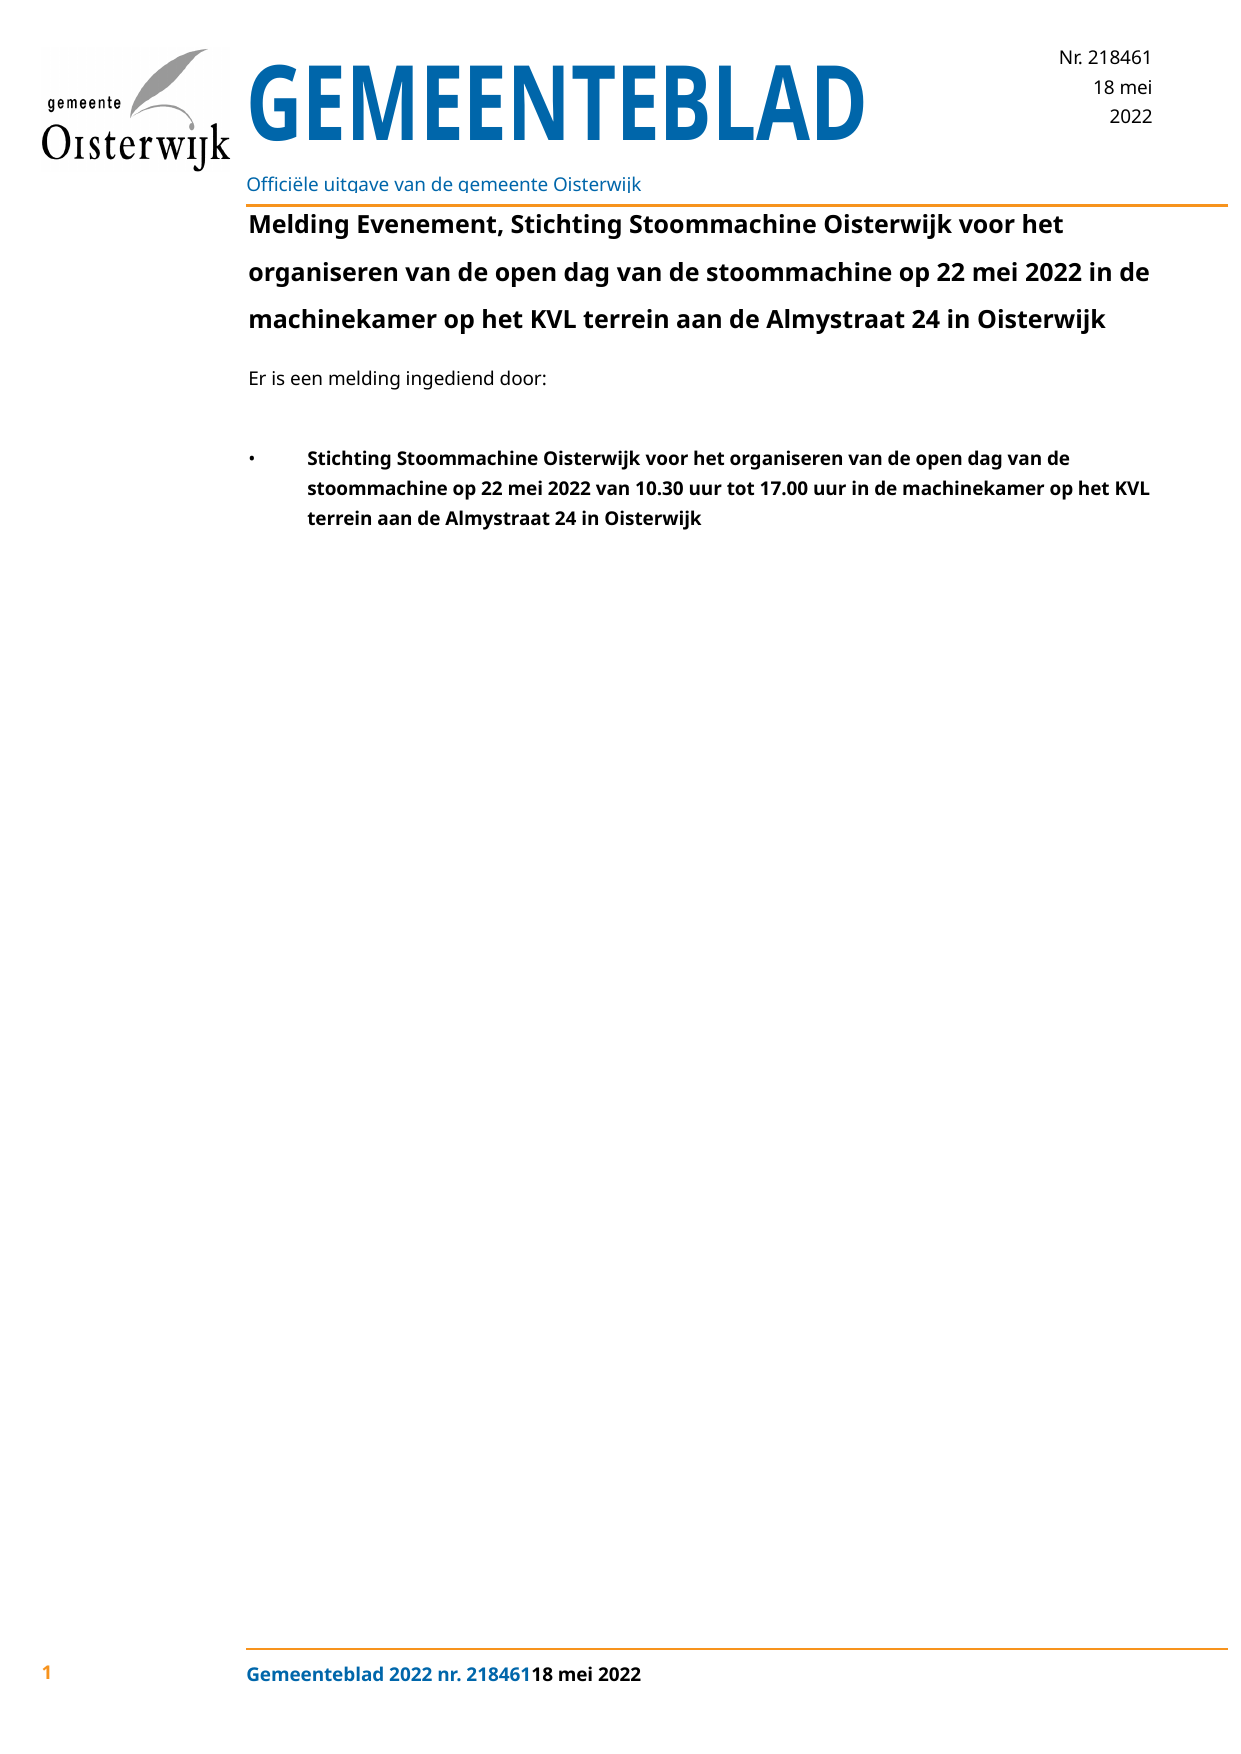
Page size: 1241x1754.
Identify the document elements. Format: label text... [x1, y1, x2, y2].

text Melding Evenement, Stichting Stoommachine Oisterwijk voor het organiseren van de open dag van de stoommachine op 22 mei 2022 in de machinekamer op het KVL terrein aan de Almystraat 24 in Oisterwijk [248, 207, 1152, 336]
text Er is een melding ingediend door: [248, 366, 1152, 391]
picture [41, 47, 231, 172]
list Stichting Stoommachine Oisterwijk voor het organiseren van de open dag van de stoommachine op 22 mei 2022 van 10.30 uur tot 17.00 uur in de machinekamer op het KVL terrein aan de Almystraat 24 in Oisterwijk [248, 446, 1152, 530]
